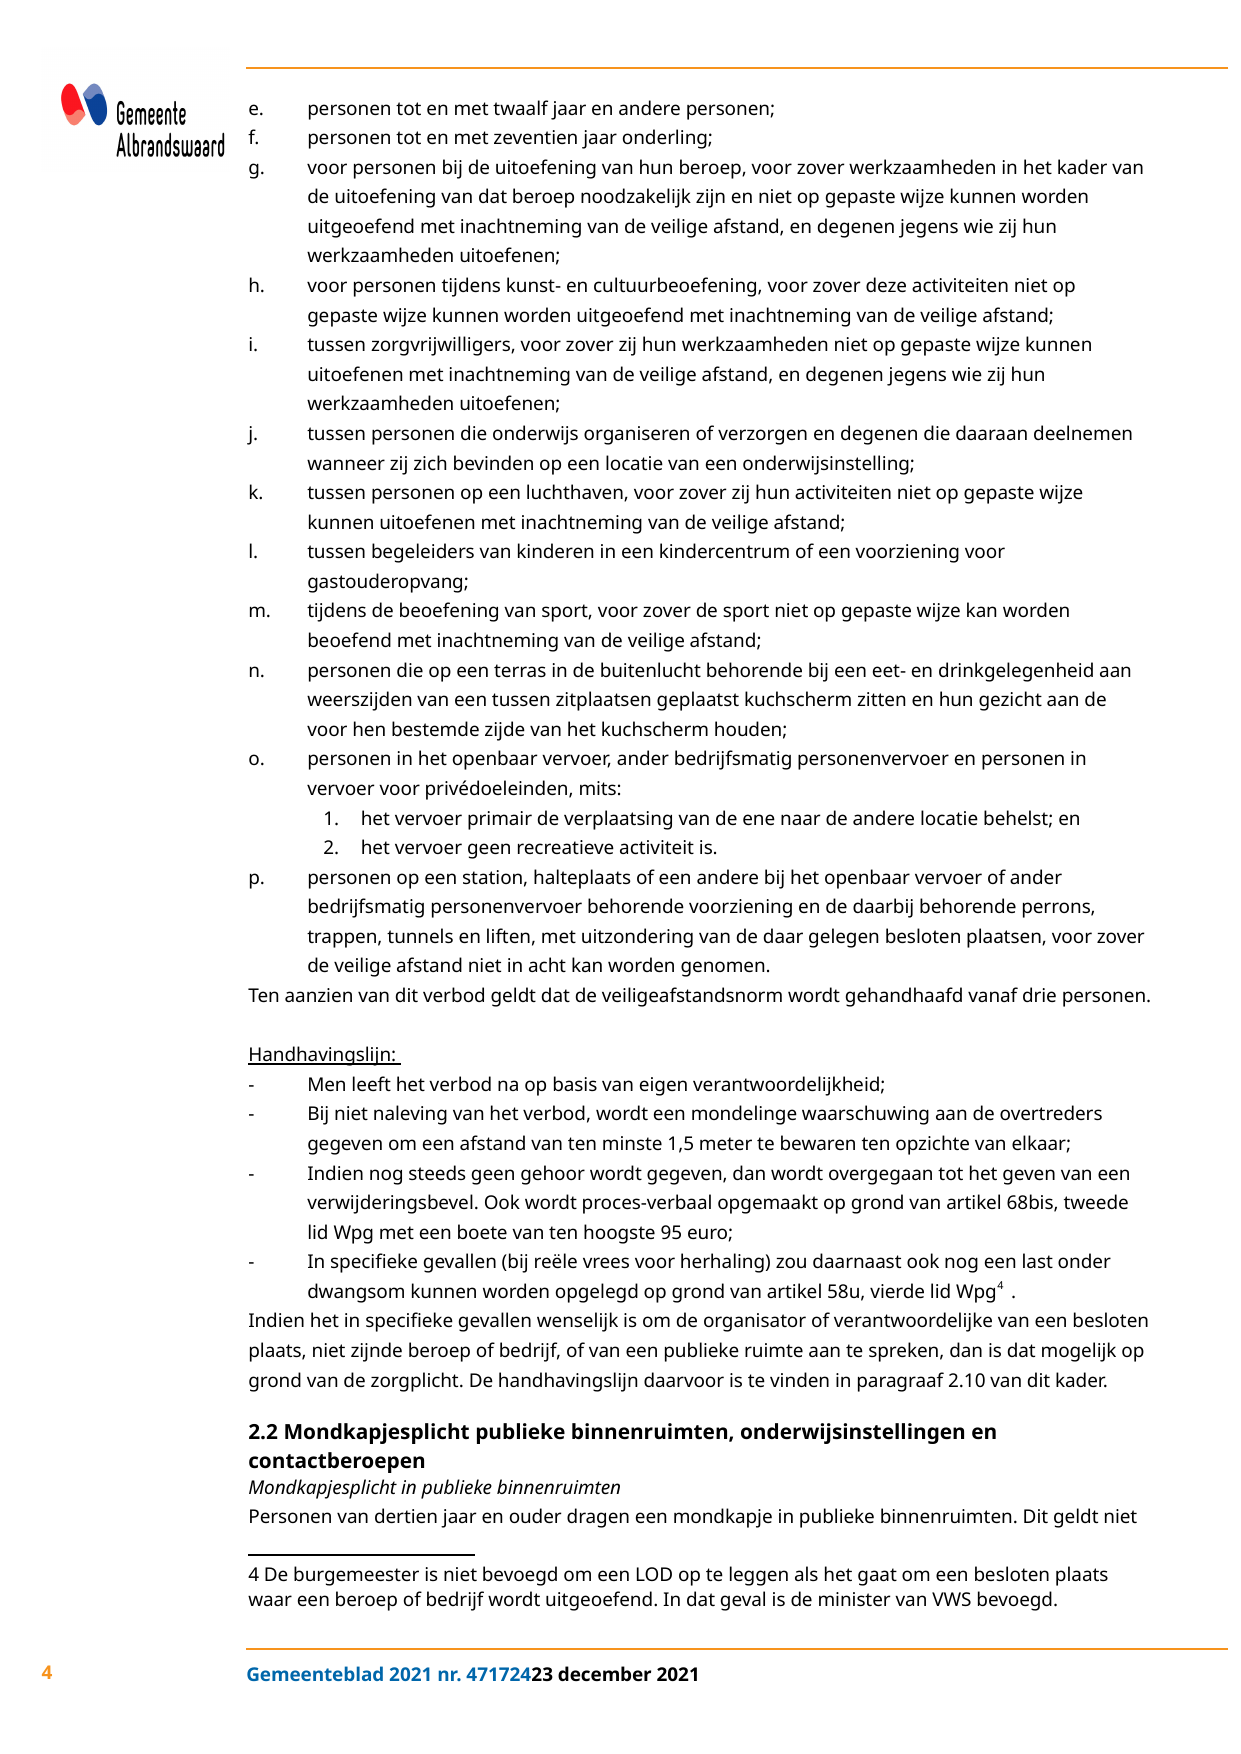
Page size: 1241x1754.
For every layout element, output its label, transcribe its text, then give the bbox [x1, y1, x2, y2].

list personen die op een terras in de buitenlucht behorende bij een eet- en drinkgelegenheid aan weerszijden van een tussen zitplaatsen geplaatst kuchscherm zitten en hun gezicht aan de voor hen bestemde zijde van het kuchscherm houden; [248, 657, 1152, 742]
list voor personen tijdens kunst- en cultuurbeoefening, voor zover deze activiteiten niet op gepaste wijze kunnen worden uitgeoefend met inachtneming van de veilige afstand; [248, 272, 1152, 328]
list De burgemeester is niet bevoegd om een LOD op te leggen als het gaat om een besloten plaats waar een beroep of bedrijf wordt uitgeoefend. In dat geval is de minister van VWS bevoegd. [248, 1561, 1152, 1612]
text Ten aanzien van dit verbod geldt dat de veiligeafstandsnorm wordt gehandhaafd vanaf drie personen. [248, 982, 1152, 1008]
list tussen personen die onderwijs organiseren of verzorgen en degenen die daaraan deelnemen wanneer zij zich bevinden op een locatie van een onderwijsinstelling; [248, 420, 1152, 476]
list personen op een station, halteplaats of een andere bij het openbaar vervoer of ander bedrijfsmatig personenvervoer behorende voorziening en de daarbij behorende perrons, trappen, tunnels en liften, met uitzondering van de daar gelegen besloten plaatsen, voor zover de veilige afstand niet in acht kan worden genomen. [248, 864, 1152, 978]
list het vervoer geen recreatieve activiteit is. [323, 834, 1152, 860]
list het vervoer primair de verplaatsing van de ene naar de andere locatie behelst; en [323, 805, 1152, 831]
text Mondkapjesplicht in publieke binnenruimten [248, 1474, 1152, 1500]
list personen tot en met zeventien jaar onderling; [248, 124, 1152, 150]
list Indien nog steeds geen gehoor wordt gegeven, dan wordt overgegaan tot het geven van een verwijderingsbevel. Ook wordt proces-verbaal opgemaakt op grond van artikel 68bis, tweede lid Wpg met een boete van ten hoogste 95 euro; [248, 1160, 1152, 1245]
text Indien het in specifieke gevallen wenselijk is om de organisator of verantwoordelijke van een besloten plaats, niet zijnde beroep of bedrijf, of van een publieke ruimte aan te spreken, dan is dat mogelijk op grond van de zorgplicht. De handhavingslijn daarvoor is te vinden in paragraaf 2.10 van dit kader. [248, 1308, 1152, 1393]
list Bij niet naleving van het verbod, wordt een mondelinge waarschuwing aan de overtreders gegeven om een afstand van ten minste 1,5 meter te bewaren ten opzichte van elkaar; [248, 1101, 1152, 1156]
text Handhavingslijn: [248, 1041, 1152, 1067]
list voor personen bij de uitoefening van hun beroep, voor zover werkzaamheden in het kader van de uitoefening van dat beroep noodzakelijk zijn en niet op gepaste wijze kunnen worden uitgeoefend met inachtneming van de veilige afstand, en degenen jegens wie zij hun werkzaamheden uitoefenen; [248, 154, 1152, 268]
list tussen personen op een luchthaven, voor zover zij hun activiteiten niet op gepaste wijze kunnen uitoefenen met inachtneming van de veilige afstand; [248, 479, 1152, 535]
list tussen zorgvrijwilligers, voor zover zij hun werkzaamheden niet op gepaste wijze kunnen uitoefenen met inachtneming van de veilige afstand, en degenen jegens wie zij hun werkzaamheden uitoefenen; [248, 331, 1152, 416]
list Men leeft het verbod na op basis van eigen verantwoordelijkheid; [248, 1071, 1152, 1097]
list personen tot en met twaalf jaar en andere personen; [248, 95, 1152, 121]
list tijdens de beoefening van sport, voor zover de sport niet op gepaste wijze kan worden beoefend met inachtneming van de veilige afstand; [248, 598, 1152, 653]
list In specifieke gevallen (bij reële vrees voor herhaling) zou daarnaast ook nog een last onder dwangsom kunnen worden opgelegd op grond van artikel 58u, vierde lid Wpg . [248, 1248, 1152, 1304]
text 2.2 Mondkapjesplicht publieke binnenruimten, onderwijsinstellingen en contactberoepen [248, 1417, 1152, 1474]
list tussen begeleiders van kinderen in een kindercentrum of een voorziening voor gastouderopvang; [248, 538, 1152, 594]
list personen in het openbaar vervoer, ander bedrijfsmatig personenvervoer en personen in vervoer voor privédoeleinden, mits: [248, 746, 1152, 801]
picture [41, 47, 231, 172]
text Personen van dertien jaar en ouder dragen een mondkapje in publieke binnenruimten. Dit geldt niet [248, 1504, 1152, 1529]
